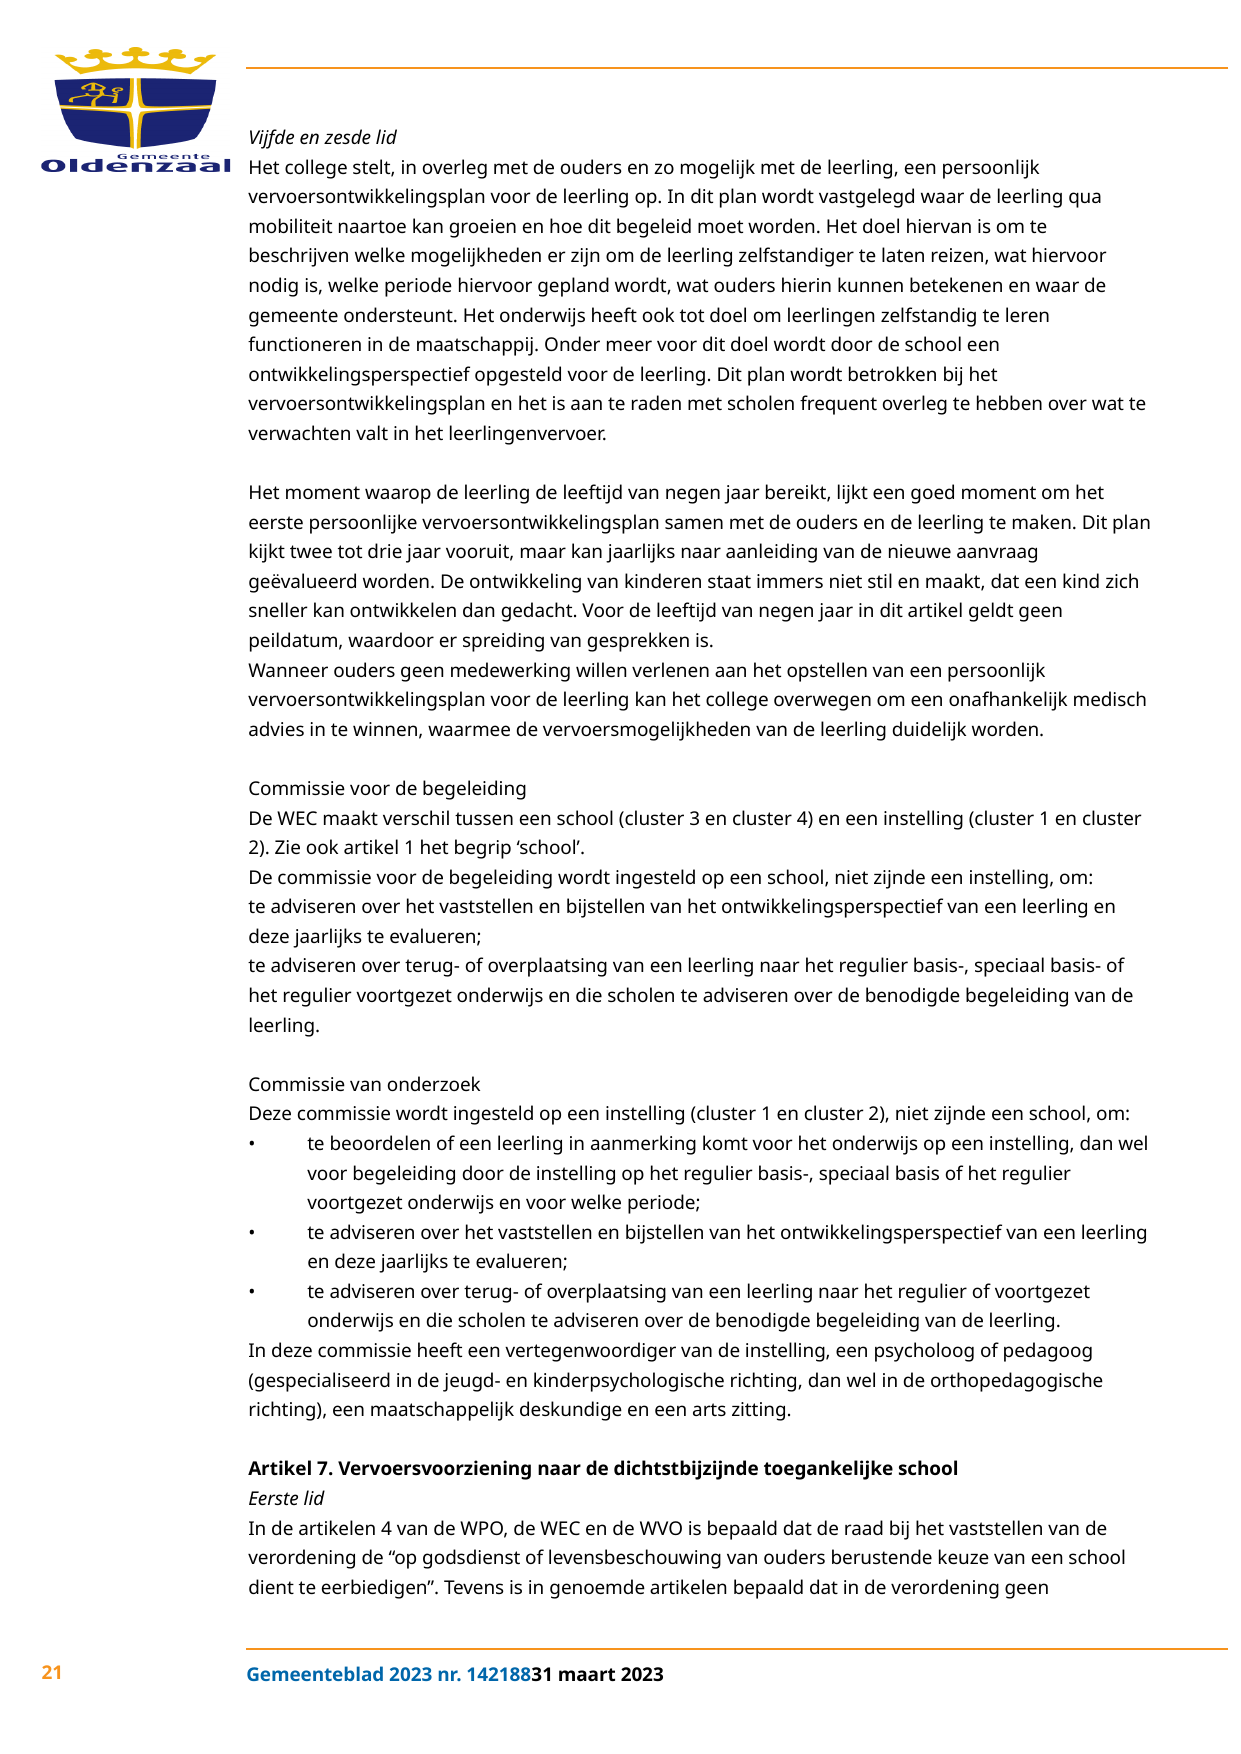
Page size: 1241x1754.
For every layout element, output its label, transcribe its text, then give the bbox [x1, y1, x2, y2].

text Vijfde en zesde lid [248, 124, 1152, 150]
text In de artikelen 4 van de WPO, de WEC en de WVO is bepaald dat de raad bij het vaststellen van de verordening de “op godsdienst of levensbeschouwing van ouders berustende keuze van een school dient te eerbiedigen”. Tevens is in genoemde artikelen bepaald dat in de verordening geen [248, 1515, 1152, 1600]
text De commissie voor de begeleiding wordt ingesteld op een school, niet zijnde een instelling, om: [248, 864, 1152, 890]
text In deze commissie heeft een vertegenwoordiger van de instelling, een psycholoog of pedagoog (gespecialiseerd in de jeugd- en kinderpsychologische richting, dan wel in de orthopedagogische richting), een maatschappelijk deskundige en een arts zitting. [248, 1337, 1152, 1422]
text De WEC maakt verschil tussen een school (cluster 3 en cluster 4) en een instelling (cluster 1 en cluster 2). Zie ook artikel 1 het begrip ‘school’. [248, 805, 1152, 860]
text Commissie voor de begeleiding [248, 775, 1152, 801]
picture [41, 47, 231, 172]
text Commissie van onderzoek [248, 1071, 1152, 1097]
text Het moment waarop de leerling de leeftijd van negen jaar bereikt, lijkt een goed moment om het eerste persoonlijke vervoersontwikkelingsplan samen met de ouders en de leerling te maken. Dit plan kijkt twee tot drie jaar vooruit, maar kan jaarlijks naar aanleiding van de nieuwe aanvraag geëvalueerd worden. De ontwikkeling van kinderen staat immers niet stil en maakt, dat een kind zich sneller kan ontwikkelen dan gedacht. Voor de leeftijd van negen jaar in dit artikel geldt geen peildatum, waardoor er spreiding van gesprekken is. [248, 479, 1152, 653]
list te adviseren over terug- of overplaatsing van een leerling naar het regulier of voortgezet onderwijs en die scholen te adviseren over de benodigde begeleiding van de leerling. [248, 1278, 1152, 1333]
list te adviseren over het vaststellen en bijstellen van het ontwikkelingsperspectief van een leerling en deze jaarlijks te evalueren; [248, 1219, 1152, 1274]
text Artikel 7. Vervoersvoorziening naar de dichtstbijzijnde toegankelijke school [248, 1456, 1152, 1481]
text Deze commissie wordt ingesteld op een instelling (cluster 1 en cluster 2), niet zijnde een school, om: [248, 1101, 1152, 1126]
text te adviseren over het vaststellen en bijstellen van het ontwikkelingsperspectief van een leerling en deze jaarlijks te evalueren; [248, 893, 1152, 949]
text te adviseren over terug- of overplaatsing van een leerling naar het regulier basis-, speciaal basis- of het regulier voortgezet onderwijs en die scholen te adviseren over de benodigde begeleiding van de leerling. [248, 953, 1152, 1038]
list te beoordelen of een leerling in aanmerking komt voor het onderwijs op een instelling, dan wel voor begeleiding door de instelling op het regulier basis-, speciaal basis of het regulier voortgezet onderwijs en voor welke periode; [248, 1130, 1152, 1215]
text Eerste lid [248, 1485, 1152, 1511]
text Het college stelt, in overleg met de ouders en zo mogelijk met de leerling, een persoonlijk vervoersontwikkelingsplan voor de leerling op. In dit plan wordt vastgelegd waar de leerling qua mobiliteit naartoe kan groeien en hoe dit begeleid moet worden. Het doel hiervan is om te beschrijven welke mogelijkheden er zijn om de leerling zelfstandiger te laten reizen, wat hiervoor nodig is, welke periode hiervoor gepland wordt, wat ouders hierin kunnen betekenen en waar de gemeente ondersteunt. Het onderwijs heeft ook tot doel om leerlingen zelfstandig te leren functioneren in de maatschappij. Onder meer voor dit doel wordt door de school een ontwikkelingsperspectief opgesteld voor de leerling. Dit plan wordt betrokken bij het vervoersontwikkelingsplan en het is aan te raden met scholen frequent overleg te hebben over wat te verwachten valt in het leerlingenvervoer. [248, 154, 1152, 446]
text Wanneer ouders geen medewerking willen verlenen aan het opstellen van een persoonlijk vervoersontwikkelingsplan voor de leerling kan het college overwegen om een onafhankelijk medisch advies in te winnen, waarmee de vervoersmogelijkheden van de leerling duidelijk worden. [248, 657, 1152, 742]
